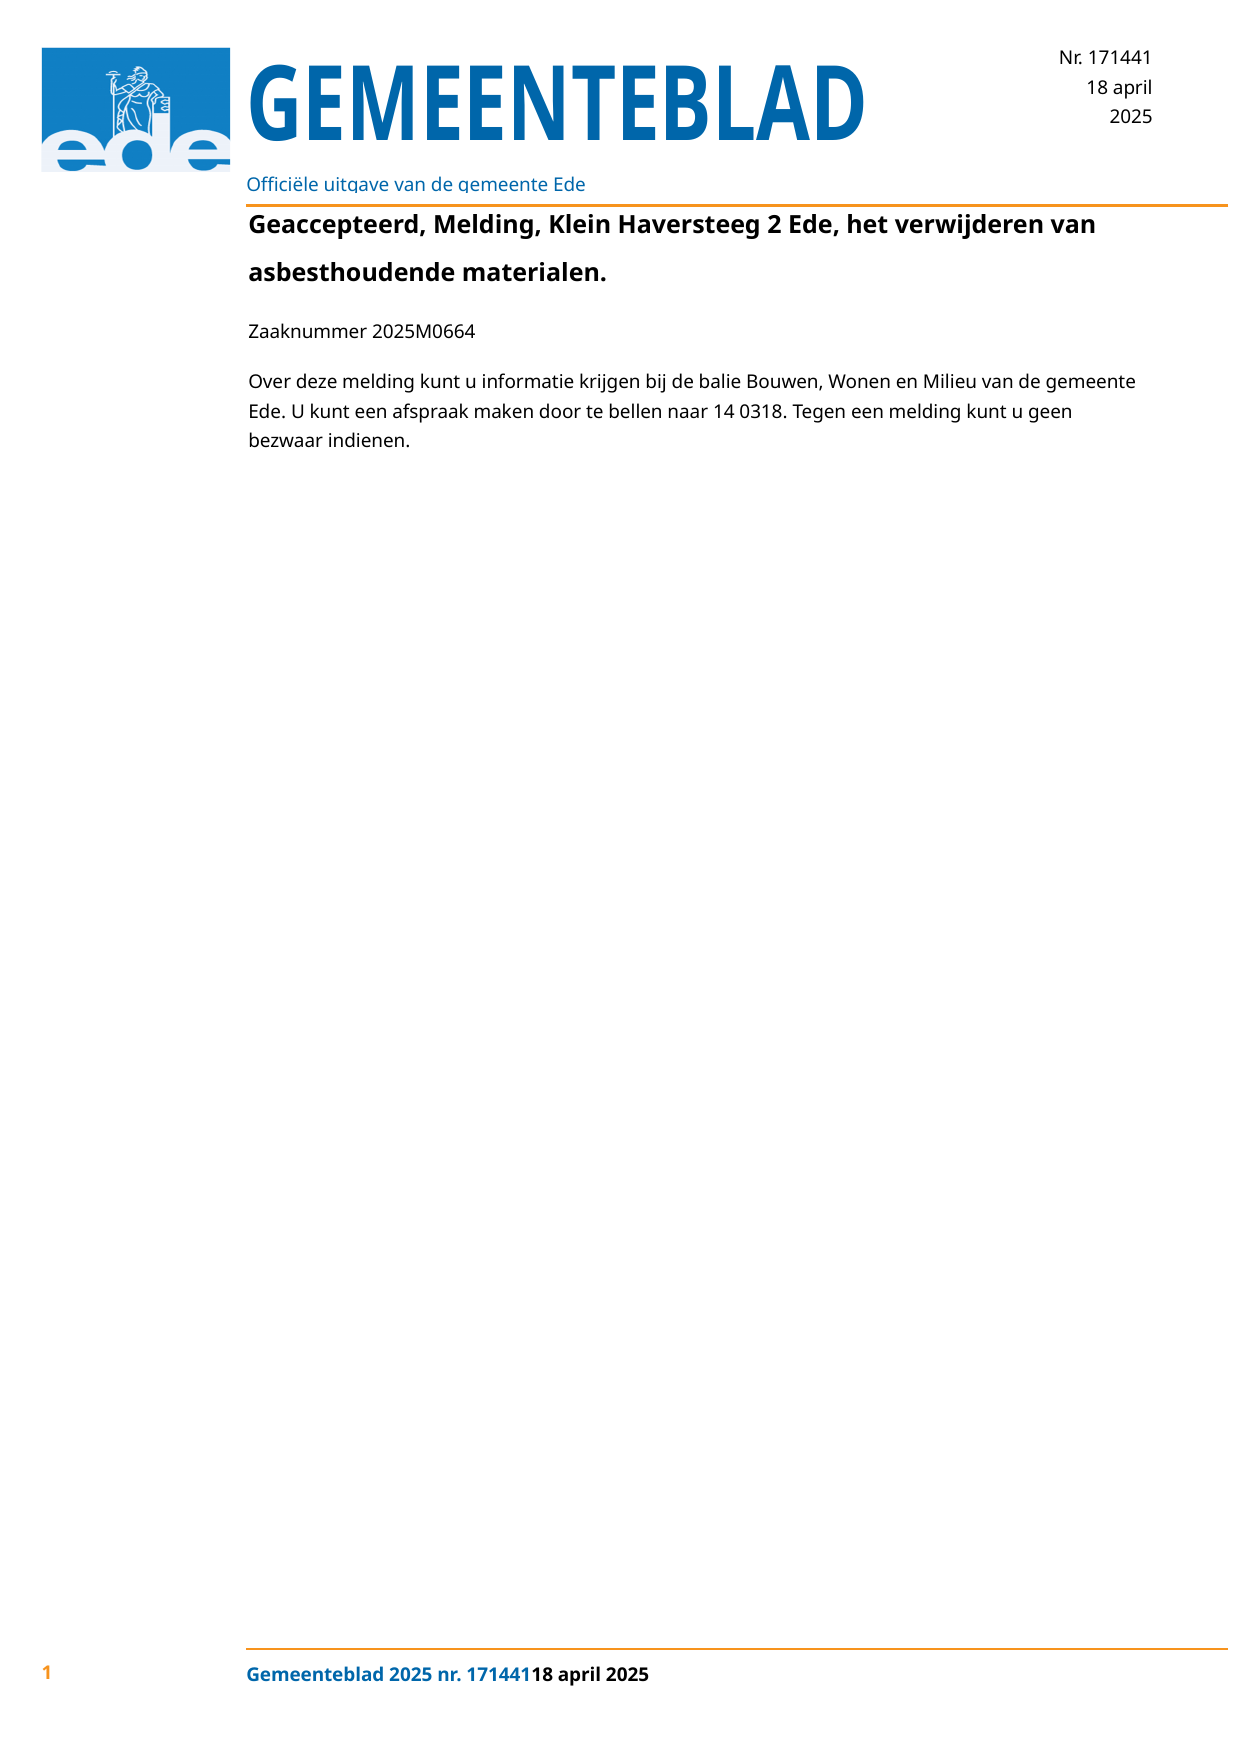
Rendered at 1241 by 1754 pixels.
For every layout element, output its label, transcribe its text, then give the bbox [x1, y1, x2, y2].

text Geaccepteerd, Melding, Klein Haversteeg 2 Ede, het verwijderen van asbesthoudende materialen. [248, 207, 1152, 288]
picture [41, 47, 231, 172]
text Zaaknummer 2025M0664 [248, 318, 1152, 344]
text Over deze melding kunt u informatie krijgen bij de balie Bouwen, Wonen en Milieu van de gemeente Ede. U kunt een afspraak maken door te bellen naar 14 0318. Tegen een melding kunt u geen bezwaar indienen. [248, 368, 1152, 453]
